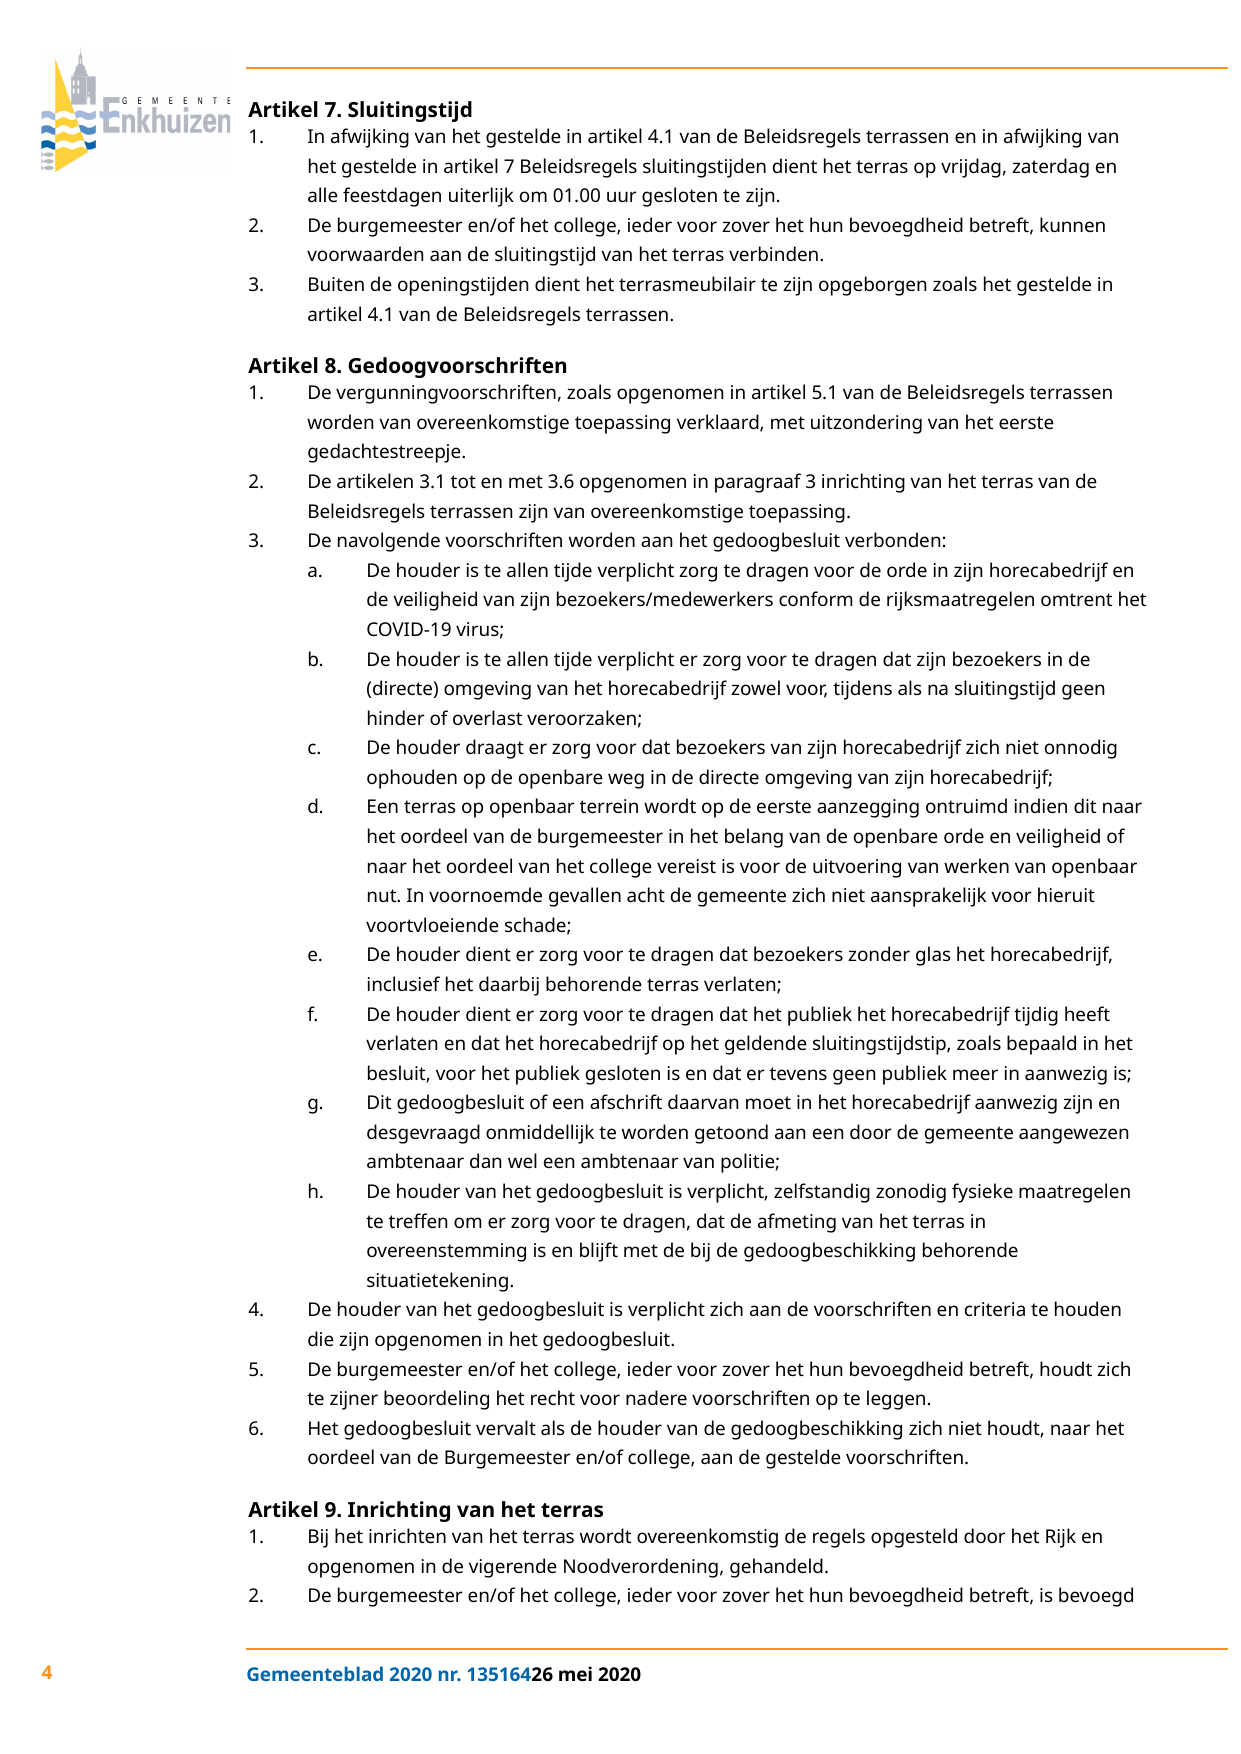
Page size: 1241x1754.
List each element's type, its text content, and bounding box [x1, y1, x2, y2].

list De burgemeester en/of het college, ieder voor zover het hun bevoegdheid betreft, houdt zich te zijner beoordeling het recht voor nadere voorschriften op te leggen. [248, 1356, 1152, 1411]
list De navolgende voorschriften worden aan het gedoogbesluit verbonden: [248, 527, 1152, 553]
list De artikelen 3.1 tot en met 3.6 opgenomen in paragraaf 3 inrichting van het terras van de Beleidsregels terrassen zijn van overeenkomstige toepassing. [248, 468, 1152, 524]
list De vergunningvoorschriften, zoals opgenomen in artikel 5.1 van de Beleidsregels terrassen worden van overeenkomstige toepassing verklaard, met uitzondering van het eerste gedachtestreepje. [248, 379, 1152, 464]
text Artikel 7. Sluitingstijd [248, 95, 1152, 123]
list Dit gedoogbesluit of een afschrift daarvan moet in het horecabedrijf aanwezig zijn en desgevraagd onmiddellijk te worden getoond aan een door de gemeente aangewezen ambtenaar dan wel een ambtenaar van politie; [307, 1089, 1152, 1174]
list Buiten de openingstijden dient het terrasmeubilair te zijn opgeborgen zoals het gestelde in artikel 4.1 van de Beleidsregels terrassen. [248, 271, 1152, 326]
list De burgemeester en/of het college, ieder voor zover het hun bevoegdheid betreft, kunnen voorwaarden aan de sluitingstijd van het terras verbinden. [248, 212, 1152, 267]
list De houder dient er zorg voor te dragen dat het publiek het horecabedrijf tijdig heeft verlaten en dat het horecabedrijf op het geldende sluitingstijdstip, zoals bepaald in het besluit, voor het publiek gesloten is en dat er tevens geen publiek meer in aanwezig is; [307, 1001, 1152, 1086]
text Artikel 8. Gedoogvoorschriften [248, 351, 1152, 379]
list Een terras op openbaar terrein wordt op de eerste aanzegging ontruimd indien dit naar het oordeel van de burgemeester in het belang van de openbare orde en veiligheid of naar het oordeel van het college vereist is voor de uitvoering van werken van openbaar nut. In voornoemde gevallen acht de gemeente zich niet aansprakelijk voor hieruit voortvloeiende schade; [307, 794, 1152, 938]
list De houder dient er zorg voor te dragen dat bezoekers zonder glas het horecabedrijf, inclusief het daarbij behorende terras verlaten; [307, 942, 1152, 997]
list Bij het inrichten van het terras wordt overeenkomstig de regels opgesteld door het Rijk en opgenomen in de vigerende Noodverordening, gehandeld. [248, 1523, 1152, 1579]
list De houder is te allen tijde verplicht zorg te dragen voor de orde in zijn horecabedrijf en de veiligheid van zijn bezoekers/medewerkers conform de rijksmaatregelen omtrent het COVID-19 virus; [307, 557, 1152, 642]
list Het gedoogbesluit vervalt als de houder van de gedoogbeschikking zich niet houdt, naar het oordeel van de Burgemeester en/of college, aan de gestelde voorschriften. [248, 1415, 1152, 1470]
list In afwijking van het gestelde in artikel 4.1 van de Beleidsregels terrassen en in afwijking van het gestelde in artikel 7 Beleidsregels sluitingstijden dient het terras op vrijdag, zaterdag en alle feestdagen uiterlijk om 01.00 uur gesloten te zijn. [248, 123, 1152, 208]
text Artikel 9. Inrichting van het terras [248, 1495, 1152, 1523]
picture [41, 47, 231, 172]
list De houder van het gedoogbesluit is verplicht zich aan de voorschriften en criteria te houden die zijn opgenomen in het gedoogbesluit. [248, 1297, 1152, 1352]
list De houder draagt er zorg voor dat bezoekers van zijn horecabedrijf zich niet onnodig ophouden op de openbare weg in de directe omgeving van zijn horecabedrijf; [307, 734, 1152, 790]
list De houder van het gedoogbesluit is verplicht, zelfstandig zonodig fysieke maatregelen te treffen om er zorg voor te dragen, dat de afmeting van het terras in overeenstemming is en blijft met de bij de gedoogbeschikking behorende situatietekening. [307, 1178, 1152, 1293]
list De burgemeester en/of het college, ieder voor zover het hun bevoegdheid betreft, is bevoegd [248, 1583, 1152, 1608]
list De houder is te allen tijde verplicht er zorg voor te dragen dat zijn bezoekers in de (directe) omgeving van het horecabedrijf zowel voor, tijdens als na sluitingstijd geen hinder of overlast veroorzaken; [307, 646, 1152, 731]
